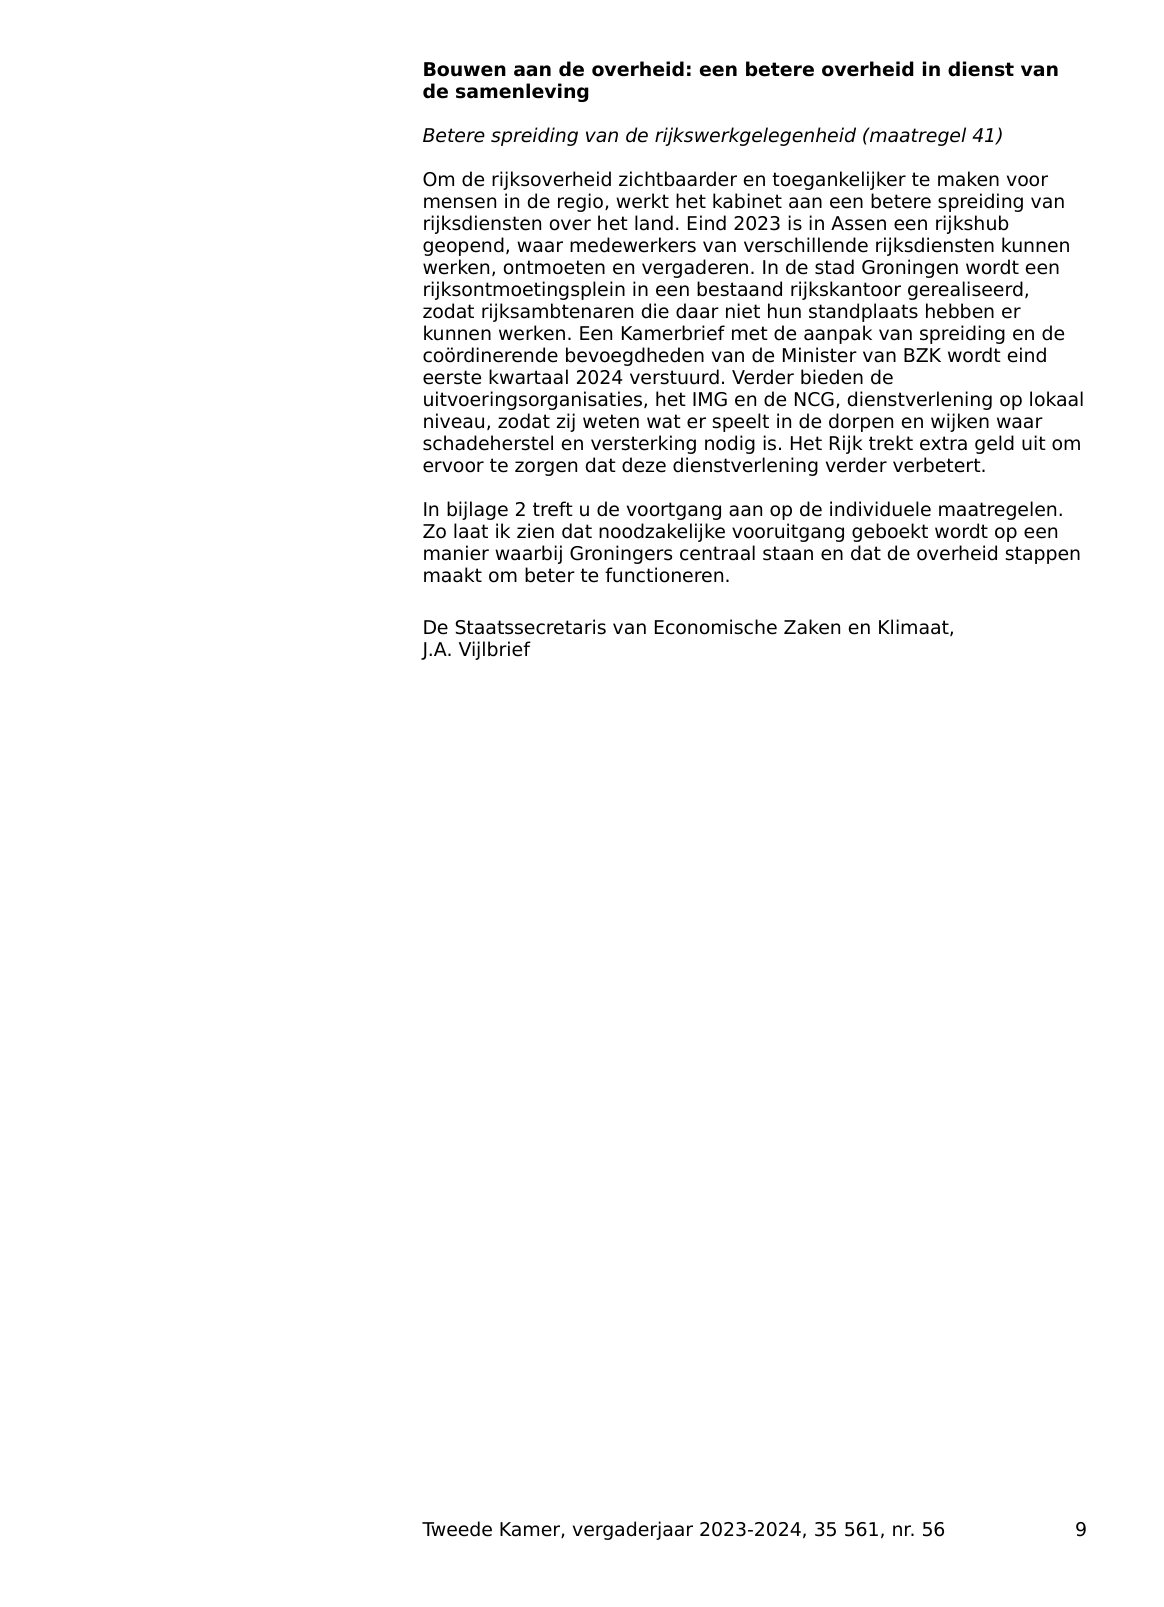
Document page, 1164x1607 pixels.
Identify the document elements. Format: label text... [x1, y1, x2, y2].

text Om de rijksoverheid zichtbaarder en toegankelijker te maken voor mensen in de regio, werkt het kabinet aan een betere spreiding van rijksdiensten over het land. Eind 2023 is in Assen een rijkshub geopend, waar medewerkers van verschillende rijksdiensten kunnen werken, ontmoeten en vergaderen. In de stad Groningen wordt een rijksontmoetingsplein in een bestaand rijkskantoor gerealiseerd, zodat rijksambtenaren die daar niet hun standplaats hebben er kunnen werken. Een Kamerbrief met de aanpak van spreiding en de coördinerende bevoegdheden van de Minister van BZK wordt eind eerste kwartaal 2024 verstuurd. Verder bieden de uitvoeringsorganisaties, het IMG en de NCG, dienstverlening op lokaal niveau, zodat zij weten wat er speelt in de dorpen en wijken waar schadeherstel en versterking nodig is. Het Rijk trekt extra geld uit om ervoor te zorgen dat deze dienstverlening verder verbetert. [422, 169, 1087, 477]
subtitle Bouwen aan de overheid: een betere overheid in dienst van de samenleving [422, 59, 1087, 103]
text In bijlage 2 treft u de voortgang aan op de individuele maatregelen. Zo laat ik zien dat noodzakelijke vooruitgang geboekt wordt op een manier waarbij Groningers centraal staan en dat de overheid stappen maakt om beter te functioneren. [422, 499, 1087, 587]
subtitle Betere spreiding van de rijkswerkgelegenheid (maatregel 41) [422, 125, 1087, 147]
text De Staatssecretaris van Economische Zaken en Klimaat, J.A. Vijlbrief [422, 617, 1087, 661]
